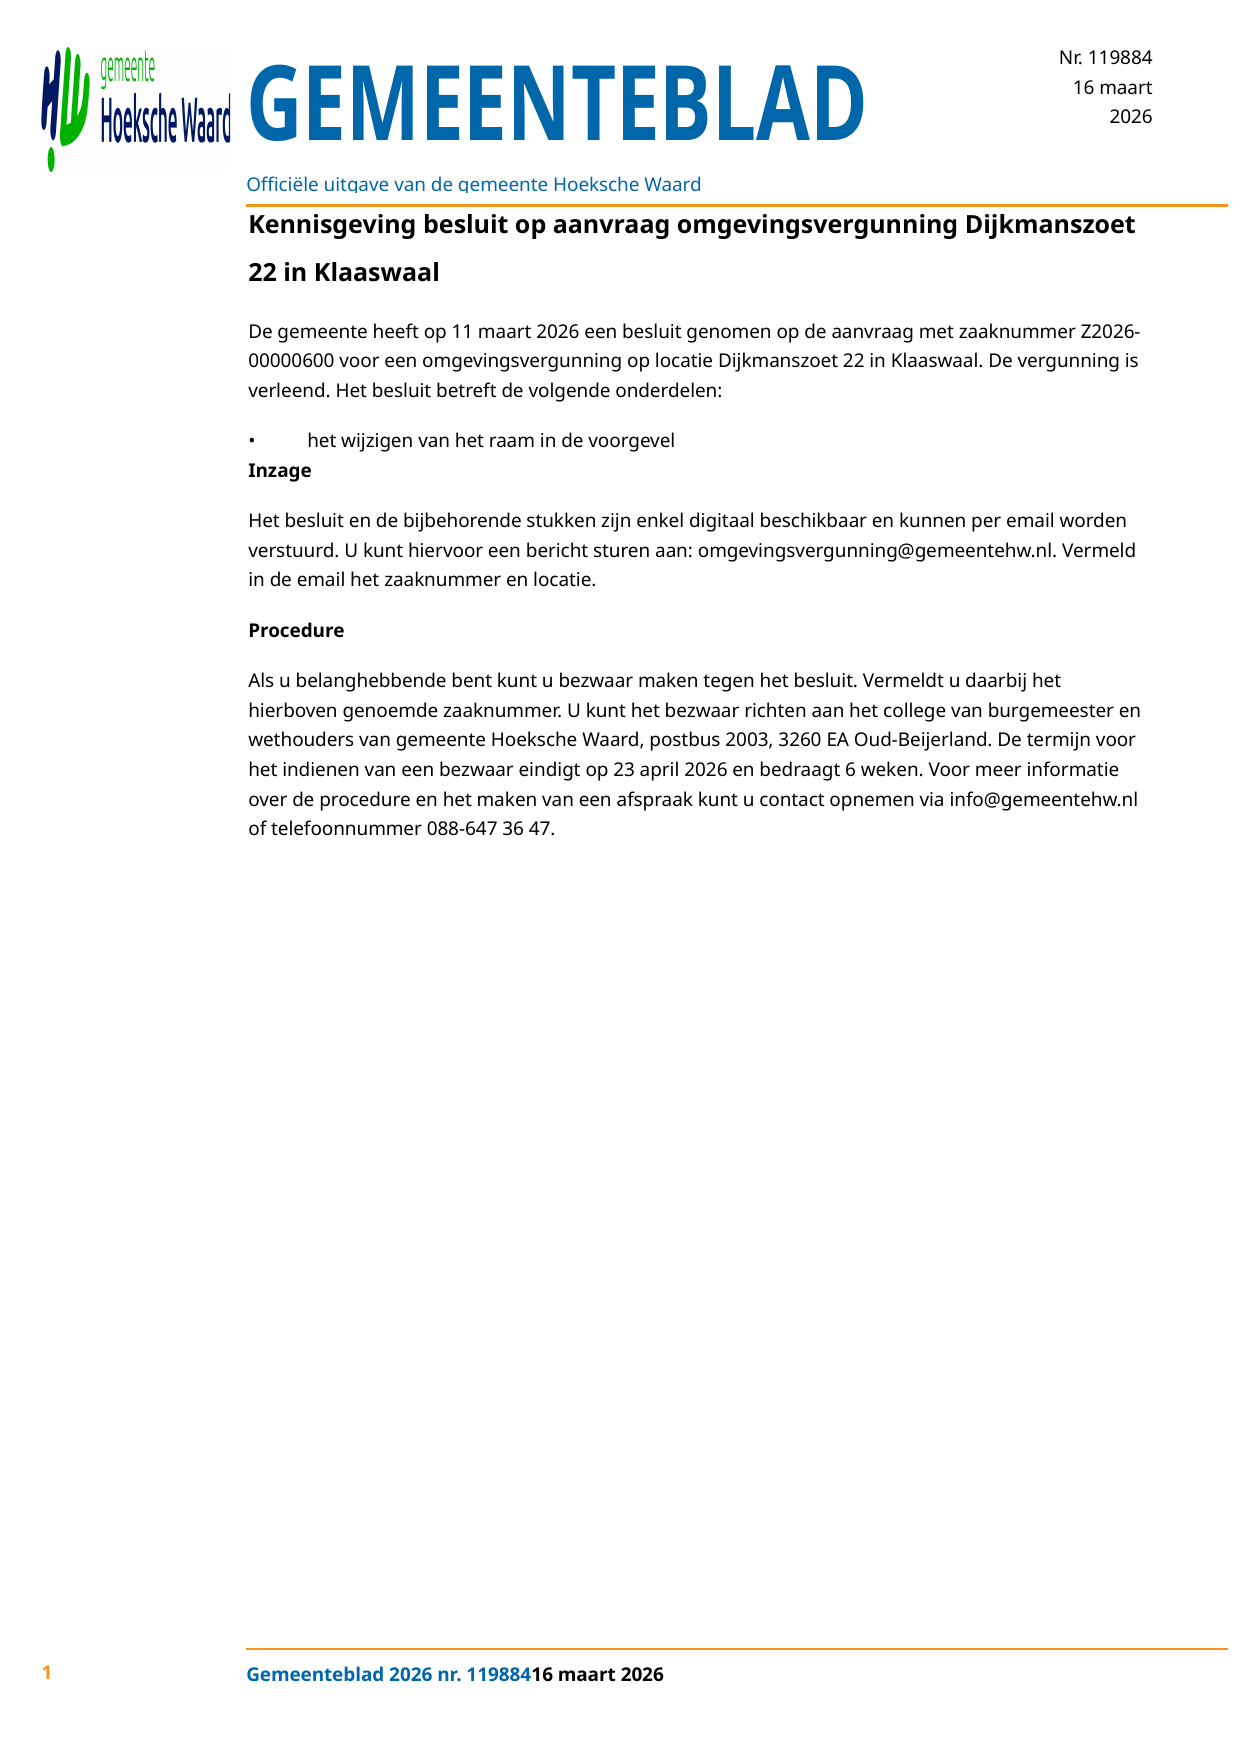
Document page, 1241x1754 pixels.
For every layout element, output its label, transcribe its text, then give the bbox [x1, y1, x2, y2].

text De gemeente heeft op 11 maart 2026 een besluit genomen op de aanvraag met zaaknummer Z2026-00000600 voor een omgevingsvergunning op locatie Dijkmanszoet 22 in Klaaswaal. De vergunning is verleend. Het besluit betreft de volgende onderdelen: [248, 318, 1152, 403]
text Procedure [248, 617, 1152, 643]
text Als u belanghebbende bent kunt u bezwaar maken tegen het besluit. Vermeldt u daarbij het hierboven genoemde zaaknummer. U kunt het bezwaar richten aan het college van burgemeester en wethouders van gemeente Hoeksche Waard, postbus 2003, 3260 EA Oud-Beijerland. De termijn voor het indienen van een bezwaar eindigt op 23 april 2026 en bedraagt 6 weken. Voor meer informatie over de procedure en het maken van een afspraak kunt u contact opnemen via info@gemeentehw.nl of telefoonnummer 088-647 36 47. [248, 667, 1152, 841]
text Inzage [248, 457, 1152, 483]
list het wijzigen van het raam in de voorgevel [248, 427, 1152, 453]
picture [41, 47, 231, 172]
text Kennisgeving besluit op aanvraag omgevingsvergunning Dijkmanszoet 22 in Klaaswaal [248, 207, 1152, 288]
text Het besluit en de bijbehorende stukken zijn enkel digitaal beschikbaar en kunnen per email worden verstuurd. U kunt hiervoor een bericht sturen aan: omgevingsvergunning@gemeentehw.nl. Vermeld in de email het zaaknummer en locatie. [248, 507, 1152, 592]
